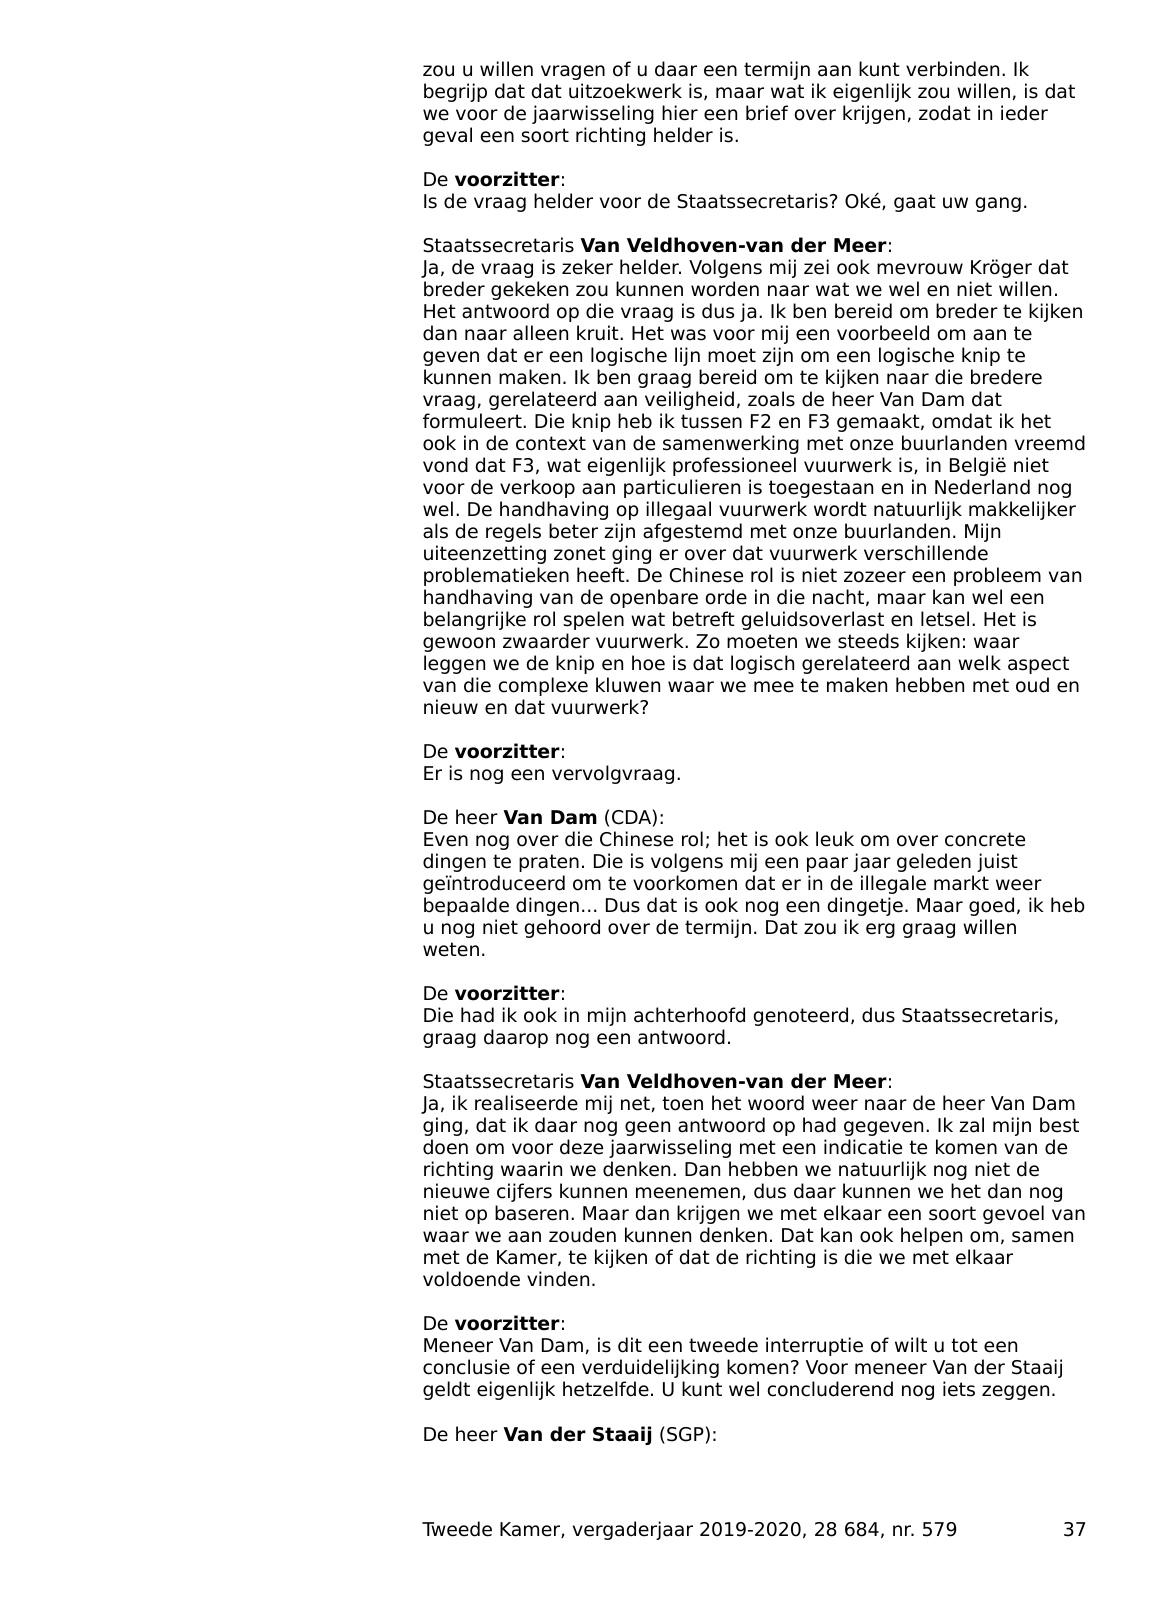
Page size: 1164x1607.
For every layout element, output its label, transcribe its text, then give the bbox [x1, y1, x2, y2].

text Ja, de vraag is zeker helder. Volgens mij zei ook mevrouw Kröger dat breder gekeken zou kunnen worden naar wat we wel en niet willen. Het antwoord op die vraag is dus ja. Ik ben bereid om breder te kijken dan naar alleen kruit. Het was voor mij een voorbeeld om aan te geven dat er een logische lijn moet zijn om een logische knip te kunnen maken. Ik ben graag bereid om te kijken naar die bredere vraag, gerelateerd aan veiligheid, zoals de heer Van Dam dat formuleert. Die knip heb ik tussen F2 en F3 gemaakt, omdat ik het ook in de context van de samenwerking met onze buurlanden vreemd vond dat F3, wat eigenlijk professioneel vuurwerk is, in België niet voor de verkoop aan particulieren is toegestaan en in Nederland nog wel. De handhaving op illegaal vuurwerk wordt natuurlijk makkelijker als de regels beter zijn afgestemd met onze buurlanden. Mijn uiteenzetting zonet ging er over dat vuurwerk verschillende problematieken heeft. De Chinese rol is niet zozeer een probleem van handhaving van de openbare orde in die nacht, maar kan wel een belangrijke rol spelen wat betreft geluidsoverlast en letsel. Het is gewoon zwaarder vuurwerk. Zo moeten we steeds kijken: waar leggen we de knip en hoe is dat logisch gerelateerd aan welk aspect van die complexe kluwen waar we mee te maken hebben met oud en nieuw en dat vuurwerk? [422, 257, 1087, 719]
text De heer Van der Staaij (SGP): [422, 1423, 1087, 1445]
text Ja, ik realiseerde mij net, toen het woord weer naar de heer Van Dam ging, dat ik daar nog geen antwoord op had gegeven. Ik zal mijn best doen om voor deze jaarwisseling met een indicatie te komen van de richting waarin we denken. Dan hebben we natuurlijk nog niet de nieuwe cijfers kunnen meenemen, dus daar kunnen we het dan nog niet op baseren. Maar dan krijgen we met elkaar een soort gevoel van waar we aan zouden kunnen denken. Dat kan ook helpen om, samen met de Kamer, te kijken of dat de richting is die we met elkaar voldoende vinden. [422, 1093, 1087, 1291]
text Die had ik ook in mijn achterhoofd genoteerd, dus Staatssecretaris, graag daarop nog een antwoord. [422, 1005, 1087, 1049]
text De voorzitter: [422, 1313, 1087, 1335]
text De voorzitter: [422, 983, 1087, 1005]
text De voorzitter: [422, 741, 1087, 763]
text zou u willen vragen of u daar een termijn aan kunt verbinden. Ik begrijp dat dat uitzoekwerk is, maar wat ik eigenlijk zou willen, is dat we voor de jaarwisseling hier een brief over krijgen, zodat in ieder geval een soort richting helder is. [422, 59, 1087, 147]
text Staatssecretaris Van Veldhoven-van der Meer: [422, 235, 1087, 257]
text Staatssecretaris Van Veldhoven-van der Meer: [422, 1071, 1087, 1093]
text De heer Van Dam (CDA): [422, 807, 1087, 829]
text Meneer Van Dam, is dit een tweede interruptie of wilt u tot een conclusie of een verduidelijking komen? Voor meneer Van der Staaij geldt eigenlijk hetzelfde. U kunt wel concluderend nog iets zeggen. [422, 1335, 1087, 1401]
text Is de vraag helder voor de Staatssecretaris? Oké, gaat uw gang. [422, 191, 1087, 213]
text De voorzitter: [422, 169, 1087, 191]
text Even nog over die Chinese rol; het is ook leuk om over concrete dingen te praten. Die is volgens mij een paar jaar geleden juist geïntroduceerd om te voorkomen dat er in de illegale markt weer bepaalde dingen... Dus dat is ook nog een dingetje. Maar goed, ik heb u nog niet gehoord over de termijn. Dat zou ik erg graag willen weten. [422, 829, 1087, 961]
text Er is nog een vervolgvraag. [422, 763, 1087, 785]
